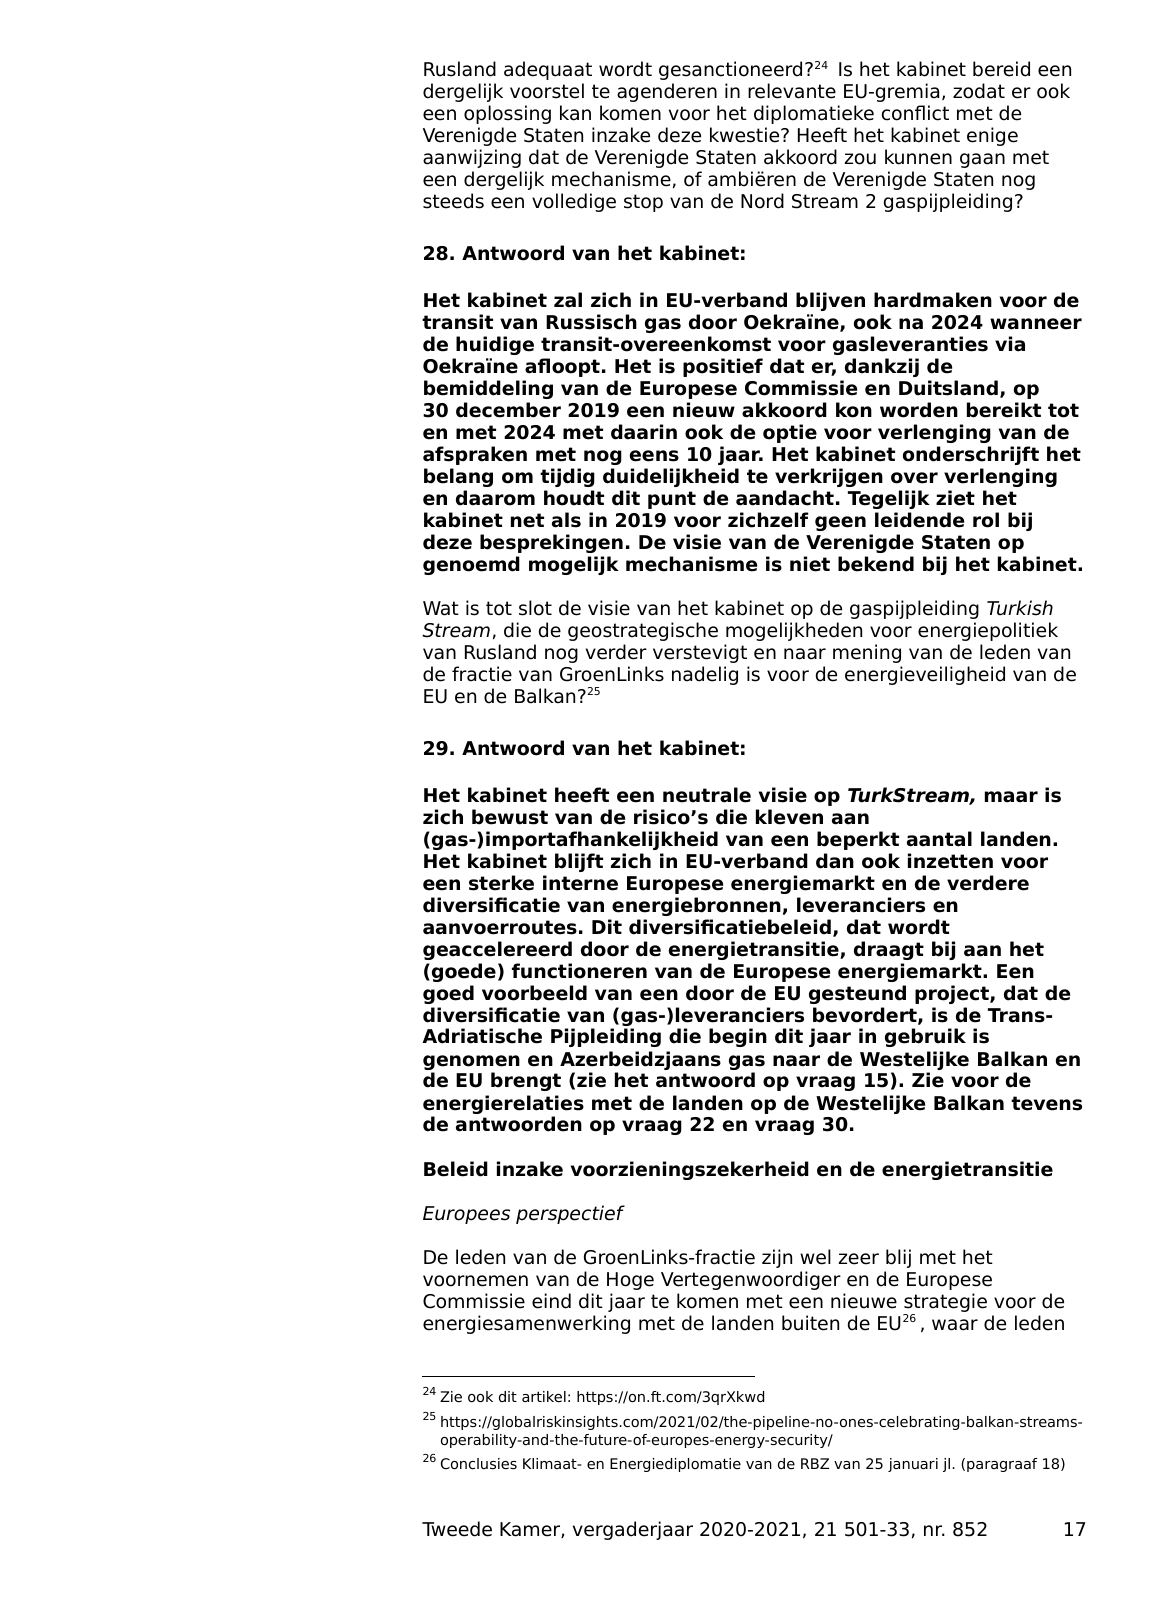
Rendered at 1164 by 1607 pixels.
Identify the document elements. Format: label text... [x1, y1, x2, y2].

text Het kabinet zal zich in EU-verband blijven hardmaken voor de transit van Russisch gas door Oekraïne, ook na 2024 wanneer de huidige transit-overeenkomst voor gasleveranties via Oekraïne afloopt. Het is positief dat er, dankzij de bemiddeling van de Europese Commissie en Duitsland, op 30 december 2019 een nieuw akkoord kon worden bereikt tot en met 2024 met daarin ook de optie voor verlenging van de afspraken met nog eens 10 jaar. Het kabinet onderschrijft het belang om tijdig duidelijkheid te verkrijgen over verlenging en daarom houdt dit punt de aandacht. Tegelijk ziet het kabinet net als in 2019 voor zichzelf geen leidende rol bij deze besprekingen. De visie van de Verenigde Staten op genoemd mogelijk mechanisme is niet bekend bij het kabinet. [422, 290, 1087, 576]
text Conclusies Klimaat- en Energiediplomatie van de RBZ van 25 januari jl. (paragraaf 18) [422, 1452, 1087, 1474]
subtitle Europees perspectief [422, 1203, 1087, 1225]
text Wat is tot slot de visie van het kabinet op de gaspijpleiding Turkish Stream, die de geostrategische mogelijkheden voor energiepolitiek van Rusland nog verder verstevigt en naar mening van de leden van de fractie van GroenLinks nadelig is voor de energieveiligheid van de EU en de Balkan? [422, 598, 1087, 708]
text De leden van de GroenLinks-fractie zijn wel zeer blij met het voornemen van de Hoge Vertegenwoordiger en de Europese Commissie eind dit jaar te komen met een nieuwe strategie voor de energiesamenwerking met de landen buiten de EU, waar de leden [422, 1247, 1087, 1335]
text Het kabinet heeft een neutrale visie op TurkStream, maar is zich bewust van de risico’s die kleven aan (gas-)importafhankelijkheid van een beperkt aantal landen. Het kabinet blijft zich in EU-verband dan ook inzetten voor een sterke interne Europese energiemarkt en de verdere diversificatie van energiebronnen, leveranciers en aanvoerroutes. Dit diversificatiebeleid, dat wordt geaccelereerd door de energietransitie, draagt bij aan het (goede) functioneren van de Europese energiemarkt. Een goed voorbeeld van een door de EU gesteund project, dat de diversificatie van (gas-)leveranciers bevordert, is de Trans-Adriatische Pijpleiding die begin dit jaar in gebruik is genomen en Azerbeidzjaans gas naar de Westelijke Balkan en de EU brengt (zie het antwoord op vraag 15). Zie voor de energierelaties met de landen op de Westelijke Balkan tevens de antwoorden op vraag 22 en vraag 30. [422, 785, 1087, 1136]
text Zie ook dit artikel: https://on.ft.com/3qrXkwd [422, 1385, 1087, 1407]
text https://globalriskinsights.com/2021/02/the-pipeline-no-ones-celebrating-balkan-streams-operability-and-the-future-of-europes-energy-security/ [422, 1410, 1087, 1449]
subtitle 29. Antwoord van het kabinet: [422, 738, 1087, 760]
subtitle Beleid inzake voorzieningszekerheid en de energietransitie [422, 1158, 1087, 1181]
subtitle 28. Antwoord van het kabinet: [422, 243, 1087, 265]
text Rusland adequaat wordt gesanctioneerd? Is het kabinet bereid een dergelijk voorstel te agenderen in relevante EU-gremia, zodat er ook een oplossing kan komen voor het diplomatieke conflict met de Verenigde Staten inzake deze kwestie? Heeft het kabinet enige aanwijzing dat de Verenigde Staten akkoord zou kunnen gaan met een dergelijk mechanisme, of ambiëren de Verenigde Staten nog steeds een volledige stop van de Nord Stream 2 gaspijpleiding? [422, 59, 1087, 213]
